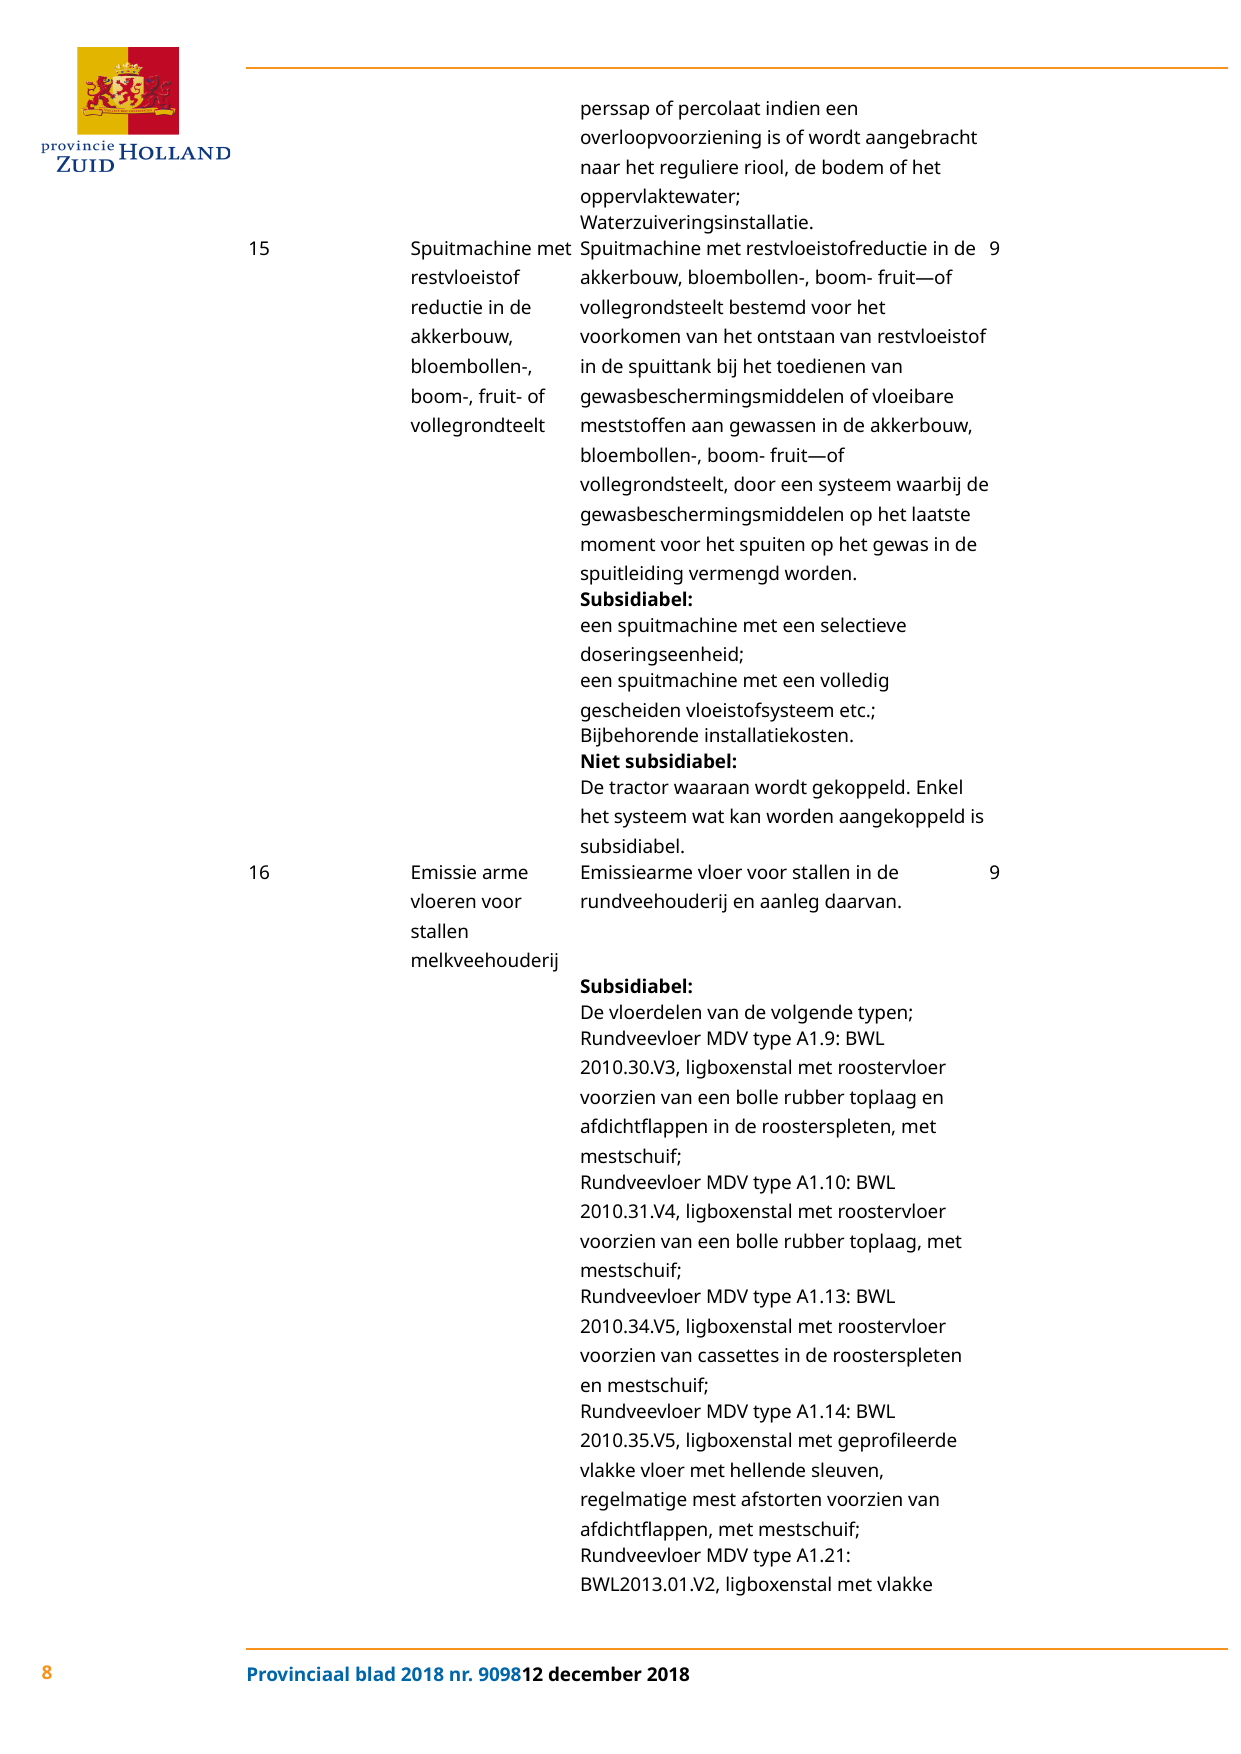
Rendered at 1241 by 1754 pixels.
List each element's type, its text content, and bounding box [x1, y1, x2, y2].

table_cell [248, 973, 410, 999]
table_cell [410, 748, 580, 774]
table_cell [248, 1398, 410, 1542]
table_cell [410, 973, 580, 999]
table_cell [248, 209, 410, 235]
table_cell [410, 612, 580, 667]
table_cell [248, 612, 410, 667]
table_cell 16 [248, 859, 410, 973]
table_cell Spuitmachine met restvloeistof reductie in de akkerbouw, bloembollen-, boom-, fruit- of vollegrondteelt [410, 235, 580, 586]
table_cell [248, 1169, 410, 1283]
table_cell [248, 1542, 410, 1597]
table_cell Rundveevloer MDV type A1.21: BWL2013.01.V2, ligboxenstal met vlakke [580, 1542, 989, 1597]
table_cell [989, 1398, 1152, 1542]
picture [41, 47, 231, 172]
table_cell Rundveevloer MDV type A1.10: BWL 2010.31.V4, ligboxenstal met roostervloer voorzien van een bolle rubber toplaag, met mestschuif; [580, 1169, 989, 1283]
table_cell Subsidiabel: [580, 586, 989, 612]
table_cell Emissiearme vloer voor stallen in de rundveehouderij en aanleg daarvan. [580, 859, 989, 973]
table_cell een spuitmachine met een volledig gescheiden vloeistofsysteem etc.; [580, 667, 989, 722]
table_cell [989, 999, 1152, 1025]
table_cell [410, 1283, 580, 1398]
table_cell [410, 723, 580, 748]
table_cell [410, 1025, 580, 1169]
table_cell [410, 586, 580, 612]
table_cell [410, 1398, 580, 1542]
table_cell [248, 1283, 410, 1398]
table_cell Niet subsidiabel: [580, 748, 989, 774]
table_cell Waterzuiveringsinstallatie. [580, 209, 989, 235]
table_cell 15 [248, 235, 410, 586]
table_cell een spuitmachine met een selectieve doseringseenheid; [580, 612, 989, 667]
table_cell Rundveevloer MDV type A1.14: BWL 2010.35.V5, ligboxenstal met geprofileerde vlakke vloer met hellende sleuven, regelmatige mest afstorten voorzien van afdichtflappen, met mestschuif; [580, 1398, 989, 1542]
table_cell [989, 209, 1152, 235]
table_cell Emissie arme vloeren voor stallen melkveehouderij [410, 859, 580, 973]
table_cell [248, 667, 410, 722]
table_cell De vloerdelen van de volgende typen; [580, 999, 989, 1025]
table_cell Subsidiabel: [580, 973, 989, 999]
table_cell [410, 1542, 580, 1597]
table_cell [410, 667, 580, 722]
table_cell [410, 95, 580, 209]
table_cell [989, 667, 1152, 722]
table_cell [248, 748, 410, 774]
table_cell [989, 586, 1152, 612]
table_cell Rundveevloer MDV type A1.9: BWL 2010.30.V3, ligboxenstal met roostervloer voorzien van een bolle rubber toplaag en afdichtflappen in de roosterspleten, met mestschuif; [580, 1025, 989, 1169]
table_cell Bijbehorende installatiekosten. [580, 723, 989, 748]
table_cell [989, 1283, 1152, 1398]
table_cell [410, 774, 580, 859]
table_cell [248, 774, 410, 859]
table_cell 9 [989, 859, 1152, 973]
table_cell [248, 95, 410, 209]
table_cell [410, 999, 580, 1025]
table_cell [989, 612, 1152, 667]
table_cell [410, 209, 580, 235]
table_cell [989, 95, 1152, 209]
table_cell [410, 1169, 580, 1283]
table_cell [989, 973, 1152, 999]
table_cell Rundveevloer MDV type A1.13: BWL 2010.34.V5, ligboxenstal met roostervloer voorzien van cassettes in de roosterspleten en mestschuif; [580, 1283, 989, 1398]
table_cell [989, 1169, 1152, 1283]
table_cell De tractor waaraan wordt gekoppeld. Enkel het systeem wat kan worden aangekoppeld is subsidiabel. [580, 774, 989, 859]
table_cell [248, 723, 410, 748]
table_cell [248, 586, 410, 612]
table_cell [248, 1025, 410, 1169]
table_cell [989, 723, 1152, 748]
table_cell [989, 774, 1152, 859]
table_cell 9 [989, 235, 1152, 586]
table_cell [989, 1025, 1152, 1169]
table_cell [989, 748, 1152, 774]
table_cell Spuitmachine met restvloeistofreductie in de akkerbouw, bloembollen-, boom- fruit—of vollegrondsteelt bestemd voor het voorkomen van het ontstaan van restvloeistof in de spuittank bij het toedienen van gewasbeschermingsmiddelen of vloeibare meststoffen aan gewassen in de akkerbouw, bloembollen-, boom- fruit—of vollegrondsteelt, door een systeem waarbij de gewasbeschermingsmiddelen op het laatste moment voor het spuiten op het gewas in de spuitleiding vermengd worden. [580, 235, 989, 586]
table_cell perssap of percolaat indien een overloopvoorziening is of wordt aangebracht naar het reguliere riool, de bodem of het oppervlaktewater; [580, 95, 989, 209]
table_cell [248, 999, 410, 1025]
table_cell [989, 1542, 1152, 1597]
